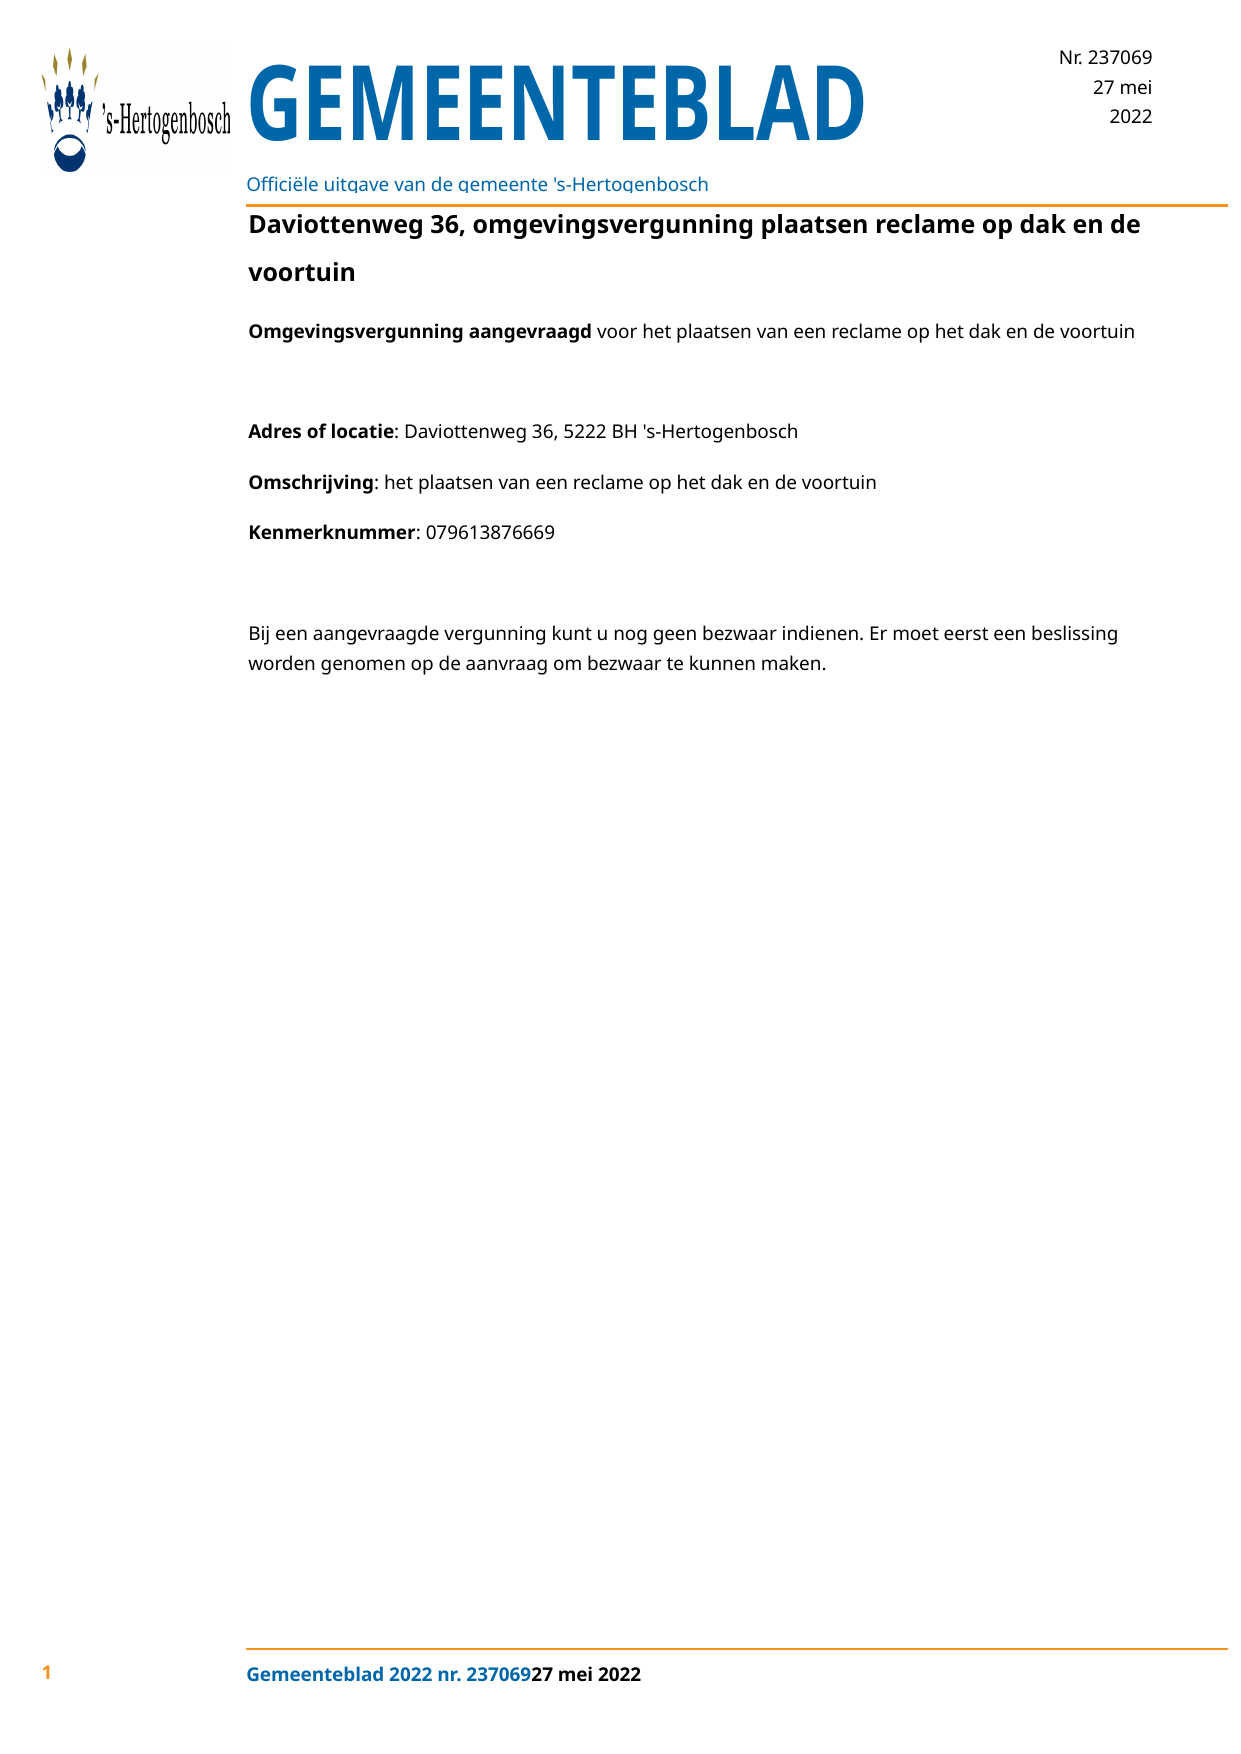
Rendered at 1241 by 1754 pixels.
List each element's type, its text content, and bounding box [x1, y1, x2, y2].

text Omgevingsvergunning aangevraagd voor het plaatsen van een reclame op het dak en de voortuin [248, 318, 1152, 344]
picture [41, 47, 231, 172]
text Bij een aangevraagde vergunning kunt u nog geen bezwaar indienen. Er moet eerst een beslissing worden genomen op de aanvraag om bezwaar te kunnen maken. [248, 620, 1152, 676]
text Daviottenweg 36, omgevingsvergunning plaatsen reclame op dak en de voortuin [248, 207, 1152, 288]
text Adres of locatie: Daviottenweg 36, 5222 BH 's-Hertogenbosch [248, 419, 1152, 444]
text Kenmerknummer: 079613876669 [248, 519, 1152, 545]
text Omschrijving: het plaatsen van een reclame op het dak en de voortuin [248, 469, 1152, 495]
